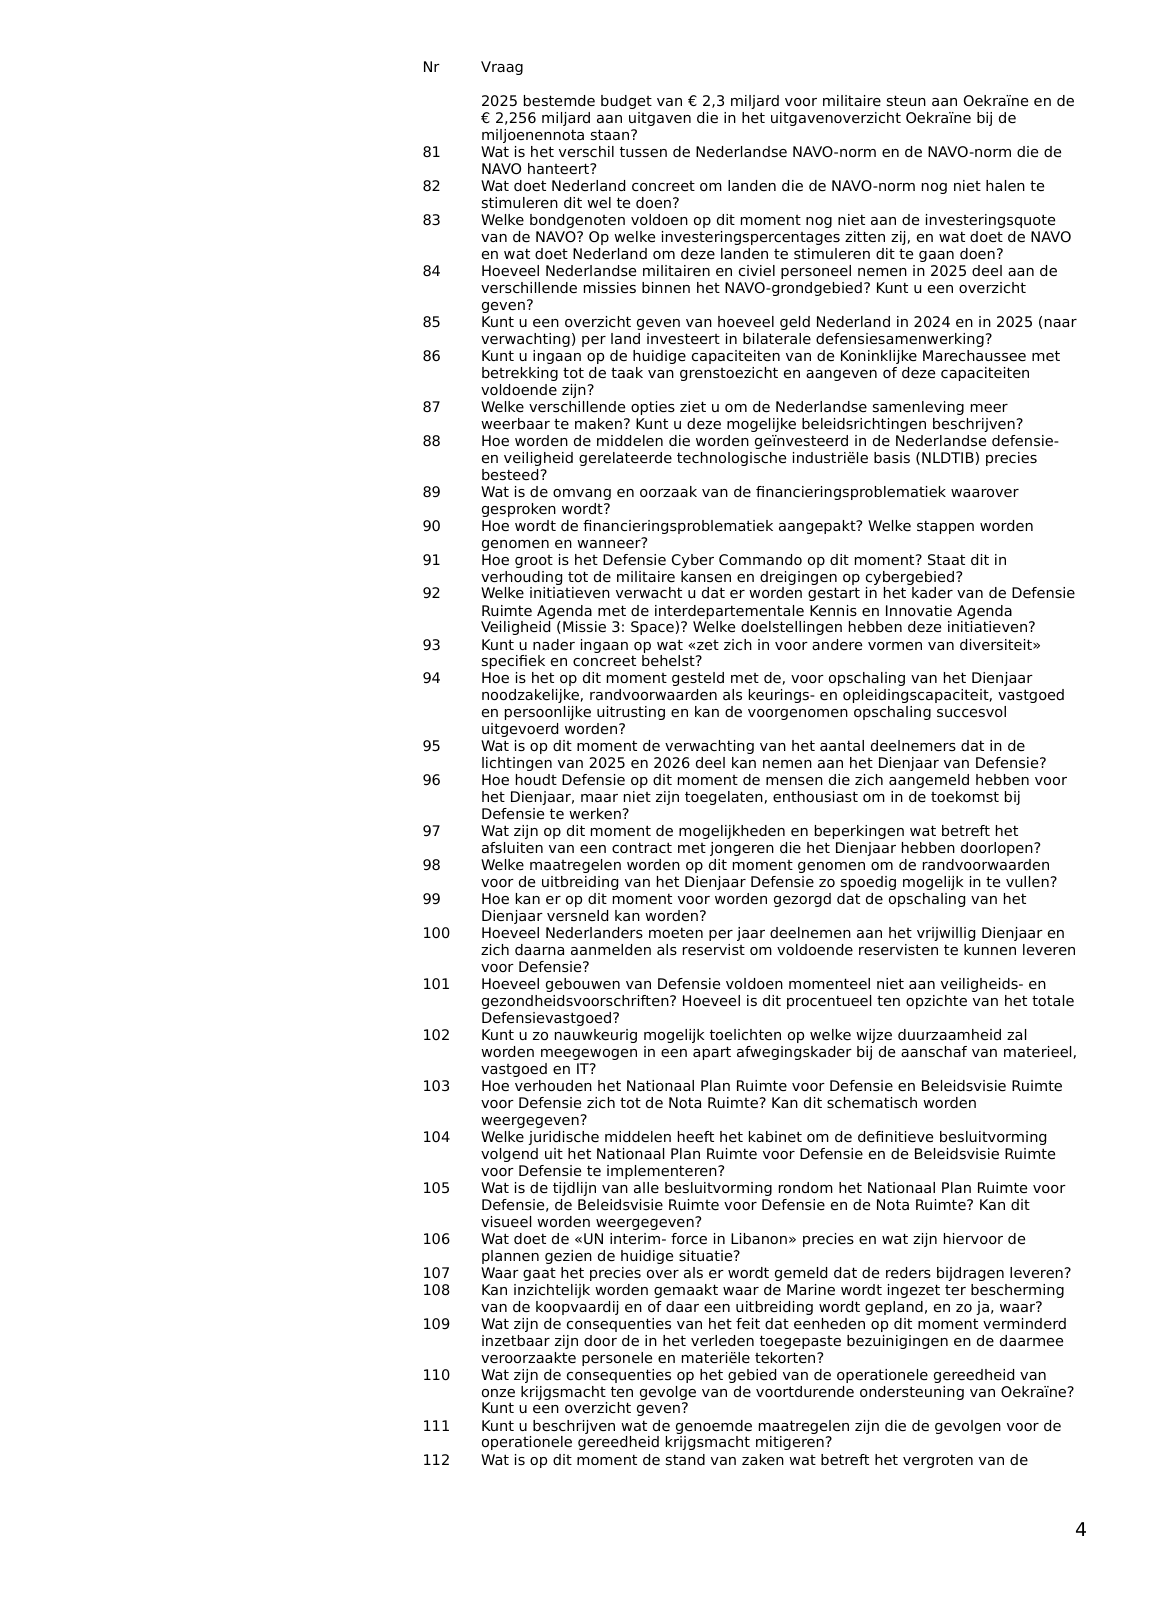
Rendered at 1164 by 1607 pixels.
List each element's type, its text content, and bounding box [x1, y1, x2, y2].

table_cell 90 [422, 518, 475, 551]
table_cell 112 [422, 1451, 475, 1468]
table_cell Wat is de omvang en oorzaak van de financieringsproblematiek waarover gesproken wordt? [475, 484, 1087, 517]
table_cell [422, 76, 475, 93]
table_cell Waar gaat het precies over als er wordt gemeld dat de reders bijdragen leveren? [475, 1265, 1087, 1282]
table_cell Welke juridische middelen heeft het kabinet om de definitieve besluitvorming volgend uit het Nationaal Plan Ruimte voor Defensie en de Beleidsvisie Ruimte voor Defensie te implementeren? [475, 1129, 1087, 1180]
table_cell [475, 76, 1087, 93]
table_cell Kan inzichtelijk worden gemaakt waar de Marine wordt ingezet ter bescherming van de koopvaardij en of daar een uitbreiding wordt gepland, en zo ja, waar? [475, 1282, 1087, 1316]
table_cell Hoeveel gebouwen van Defensie voldoen momenteel niet aan veiligheids- en gezondheidsvoorschriften? Hoeveel is dit procentueel ten opzichte van het totale Defensievastgoed? [475, 976, 1087, 1027]
table_header Vraag [475, 59, 1087, 76]
table_cell 95 [422, 738, 475, 772]
table_cell Hoe groot is het Defensie Cyber Commando op dit moment? Staat dit in verhouding tot de militaire kansen en dreigingen op cybergebied? [475, 551, 1087, 585]
table_cell Hoe houdt Defensie op dit moment de mensen die zich aangemeld hebben voor het Dienjaar, maar niet zijn toegelaten, enthousiast om in de toekomst bij Defensie te werken? [475, 772, 1087, 823]
table_cell Hoe worden de middelen die worden geïnvesteerd in de Nederlandse defensie- en veiligheid gerelateerde technologische industriële basis (NLDTIB) precies besteed? [475, 433, 1087, 483]
table_cell Wat is op dit moment de stand van zaken wat betreft het vergroten van de [475, 1451, 1087, 1468]
table_cell 96 [422, 772, 475, 823]
table_cell Kunt u nader ingaan op wat «zet zich in voor andere vormen van diversiteit» specifiek en concreet behelst? [475, 636, 1087, 670]
table_cell Hoe is het op dit moment gesteld met de, voor opschaling van het Dienjaar noodzakelijke, randvoorwaarden als keurings- en opleidingscapaciteit, vastgoed en persoonlijke uitrusting en kan de voorgenomen opschaling succesvol uitgevoerd worden? [475, 670, 1087, 738]
table_cell 108 [422, 1282, 475, 1316]
table_cell 103 [422, 1078, 475, 1129]
table_cell Kunt u een overzicht geven van hoeveel geld Nederland in 2024 en in 2025 (naar verwachting) per land investeert in bilaterale defensiesamenwerking? [475, 314, 1087, 348]
table_cell 102 [422, 1027, 475, 1078]
table_cell Wat is op dit moment de verwachting van het aantal deelnemers dat in de lichtingen van 2025 en 2026 deel kan nemen aan het Dienjaar van Defensie? [475, 738, 1087, 772]
table_cell 99 [422, 891, 475, 925]
table_cell 87 [422, 399, 475, 433]
table_cell 94 [422, 670, 475, 738]
table_cell 105 [422, 1180, 475, 1231]
table_cell Welke verschillende opties ziet u om de Nederlandse samenleving meer weerbaar te maken? Kunt u deze mogelijke beleidsrichtingen beschrijven? [475, 399, 1087, 433]
table_cell 97 [422, 823, 475, 857]
table_cell 98 [422, 857, 475, 891]
table_cell Hoeveel Nederlandse militairen en civiel personeel nemen in 2025 deel aan de verschillende missies binnen het NAVO-grondgebied? Kunt u een overzicht geven? [475, 263, 1087, 314]
table_cell 107 [422, 1265, 475, 1282]
table_cell 92 [422, 585, 475, 636]
table_cell 100 [422, 925, 475, 976]
table_cell Hoe kan er op dit moment voor worden gezorgd dat de opschaling van het Dienjaar versneld kan worden? [475, 891, 1087, 925]
table_cell 93 [422, 636, 475, 670]
table_cell Welke initiatieven verwacht u dat er worden gestart in het kader van de Defensie Ruimte Agenda met de interdepartementale Kennis en Innovatie Agenda Veiligheid (Missie 3: Space)? Welke doelstellingen hebben deze initiatieven? [475, 585, 1087, 636]
table_cell Welke maatregelen worden op dit moment genomen om de randvoorwaarden voor de uitbreiding van het Dienjaar Defensie zo spoedig mogelijk in te vullen? [475, 857, 1087, 891]
table_cell 86 [422, 348, 475, 399]
table_cell 110 [422, 1366, 475, 1417]
table_cell 104 [422, 1129, 475, 1180]
table_cell 109 [422, 1316, 475, 1366]
table_cell Kunt u zo nauwkeurig mogelijk toelichten op welke wijze duurzaamheid zal worden meegewogen in een apart afwegingskader bij de aanschaf van materieel, vastgoed en IT? [475, 1027, 1087, 1078]
table_cell Kunt u beschrijven wat de genoemde maatregelen zijn die de gevolgen voor de operationele gereedheid krijgsmacht mitigeren? [475, 1418, 1087, 1451]
table_cell 89 [422, 484, 475, 517]
table_cell 106 [422, 1231, 475, 1264]
table_cell Wat zijn de consequenties op het gebied van de operationele gereedheid van onze krijgsmacht ten gevolge van de voortdurende ondersteuning van Oekraïne? Kunt u een overzicht geven? [475, 1366, 1087, 1417]
table_cell 82 [422, 178, 475, 212]
table_cell 91 [422, 551, 475, 585]
table_cell Hoe verhouden het Nationaal Plan Ruimte voor Defensie en Beleidsvisie Ruimte voor Defensie zich tot de Nota Ruimte? Kan dit schematisch worden weergegeven? [475, 1078, 1087, 1129]
table_cell 111 [422, 1418, 475, 1451]
table_header Nr [422, 59, 475, 76]
table_cell 101 [422, 976, 475, 1027]
table_cell Hoeveel Nederlanders moeten per jaar deelnemen aan het vrijwillig Dienjaar en zich daarna aanmelden als reservist om voldoende reservisten te kunnen leveren voor Defensie? [475, 925, 1087, 976]
table_cell Wat is de tijdlijn van alle besluitvorming rondom het Nationaal Plan Ruimte voor Defensie, de Beleidsvisie Ruimte voor Defensie en de Nota Ruimte? Kan dit visueel worden weergegeven? [475, 1180, 1087, 1231]
table_cell Wat doet Nederland concreet om landen die de NAVO-norm nog niet halen te stimuleren dit wel te doen? [475, 178, 1087, 212]
table_cell Kunt u ingaan op de huidige capaciteiten van de Koninklijke Marechaussee met betrekking tot de taak van grenstoezicht en aangeven of deze capaciteiten voldoende zijn? [475, 348, 1087, 399]
table_cell 85 [422, 314, 475, 348]
table_cell Hoe wordt de financieringsproblematiek aangepakt? Welke stappen worden genomen en wanneer? [475, 518, 1087, 551]
table_cell Wat zijn op dit moment de mogelijkheden en beperkingen wat betreft het afsluiten van een contract met jongeren die het Dienjaar hebben doorlopen? [475, 823, 1087, 857]
table_cell 84 [422, 263, 475, 314]
table_cell Wat is het verschil tussen de Nederlandse NAVO-norm en de NAVO-norm die de NAVO hanteert? [475, 144, 1087, 178]
table_cell Welke bondgenoten voldoen op dit moment nog niet aan de investeringsquote van de NAVO? Op welke investeringspercentages zitten zij, en wat doet de NAVO en wat doet Nederland om deze landen te stimuleren dit te gaan doen? [475, 212, 1087, 263]
table_cell 83 [422, 212, 475, 263]
table_cell 2025 bestemde budget van € 2,3 miljard voor militaire steun aan Oekraïne en de € 2,256 miljard aan uitgaven die in het uitgavenoverzicht Oekraïne bij de miljoenennota staan? [475, 93, 1087, 144]
table_cell Wat zijn de consequenties van het feit dat eenheden op dit moment verminderd inzetbaar zijn door de in het verleden toegepaste bezuinigingen en de daarmee veroorzaakte personele en materiële tekorten? [475, 1316, 1087, 1366]
table_cell [422, 93, 475, 144]
table_cell 88 [422, 433, 475, 483]
table_cell 81 [422, 144, 475, 178]
table_cell Wat doet de «UN interim- force in Libanon» precies en wat zijn hiervoor de plannen gezien de huidige situatie? [475, 1231, 1087, 1264]
